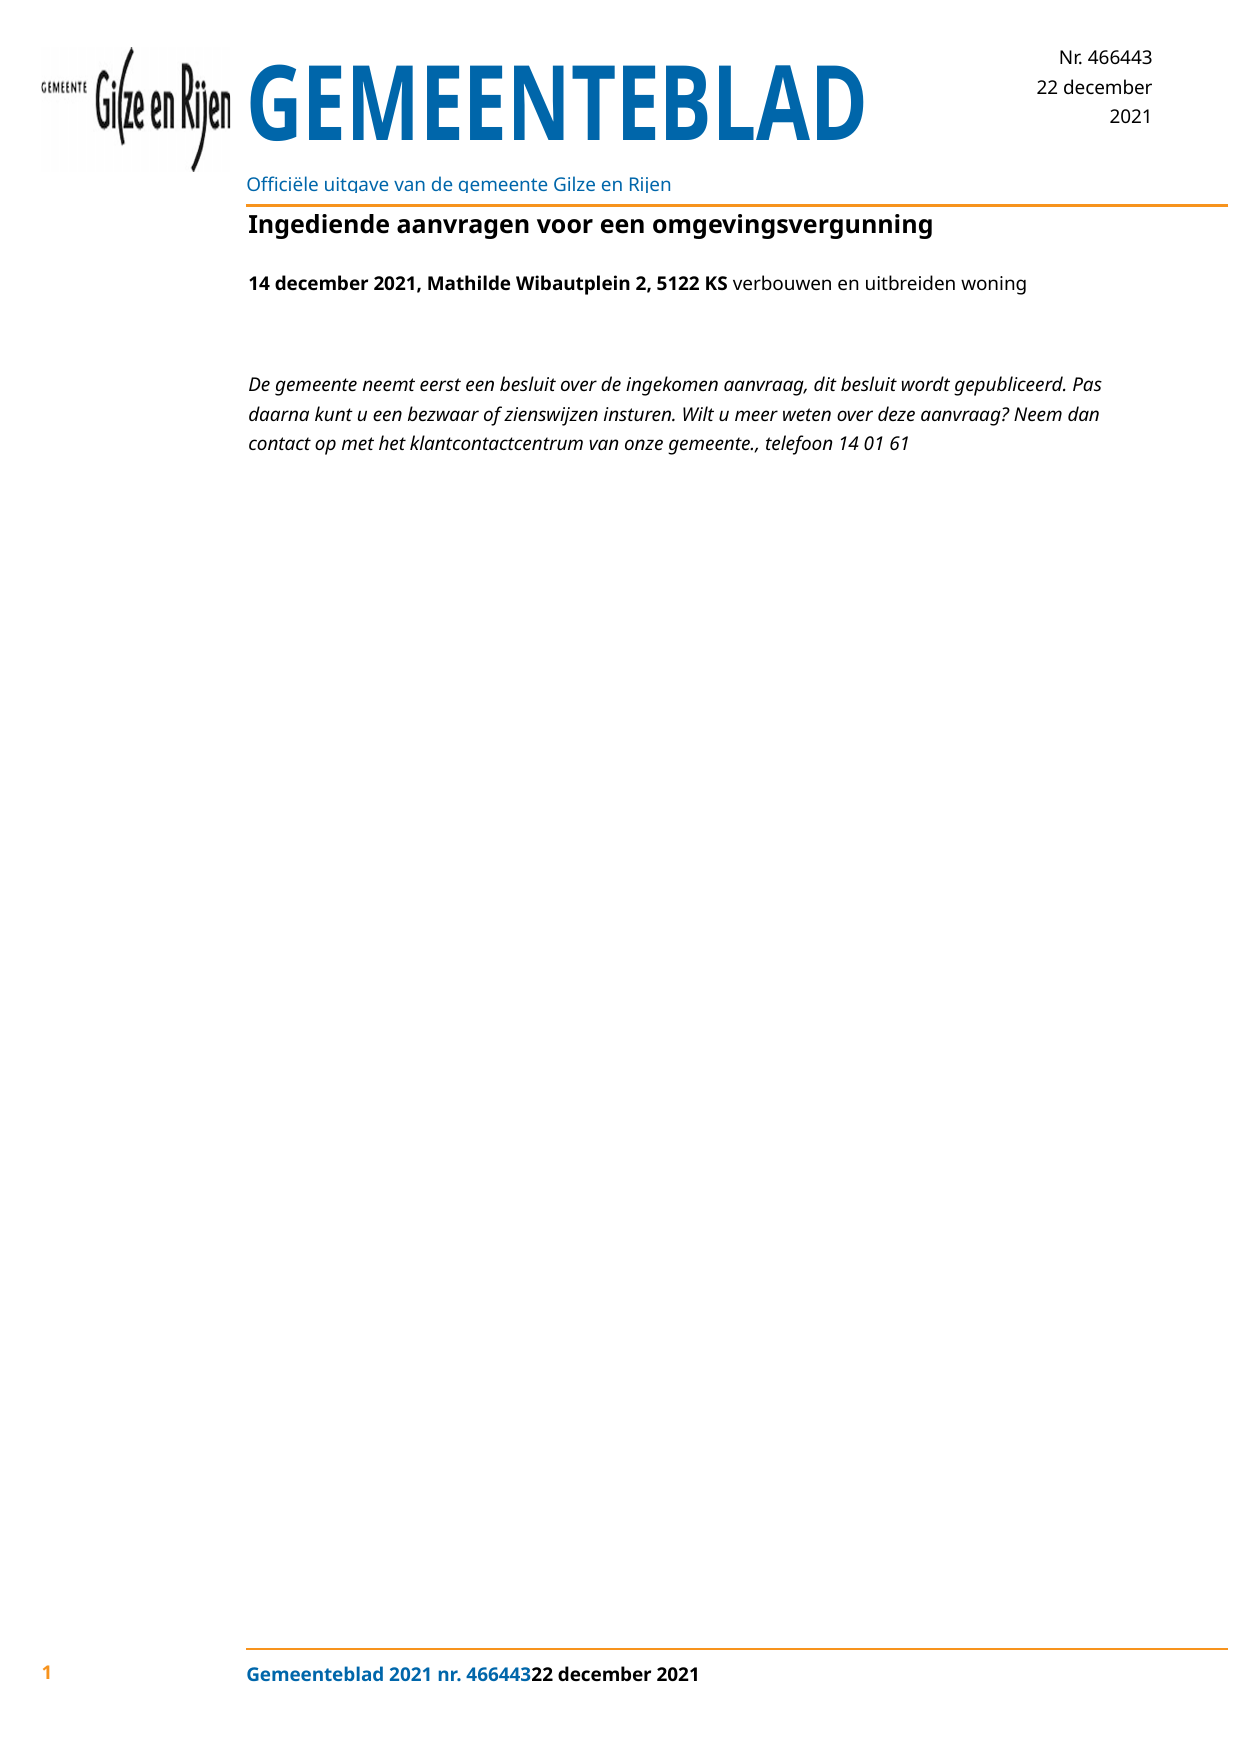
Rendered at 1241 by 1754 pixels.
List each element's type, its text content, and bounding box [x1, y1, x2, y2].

text Ingediende aanvragen voor een omgevingsvergunning [248, 207, 1152, 241]
text 14 december 2021, Mathilde Wibautplein 2, 5122 KS verbouwen en uitbreiden woning [248, 270, 1152, 296]
text De gemeente neemt eerst een besluit over de ingekomen aanvraag, dit besluit wordt gepubliceerd. Pas daarna kunt u een bezwaar of zienswijzen insturen. Wilt u meer weten over deze aanvraag? Neem dan contact op met het klantcontactcentrum van onze gemeente., telefoon 14 01 61 [248, 371, 1152, 456]
picture [41, 47, 231, 172]
